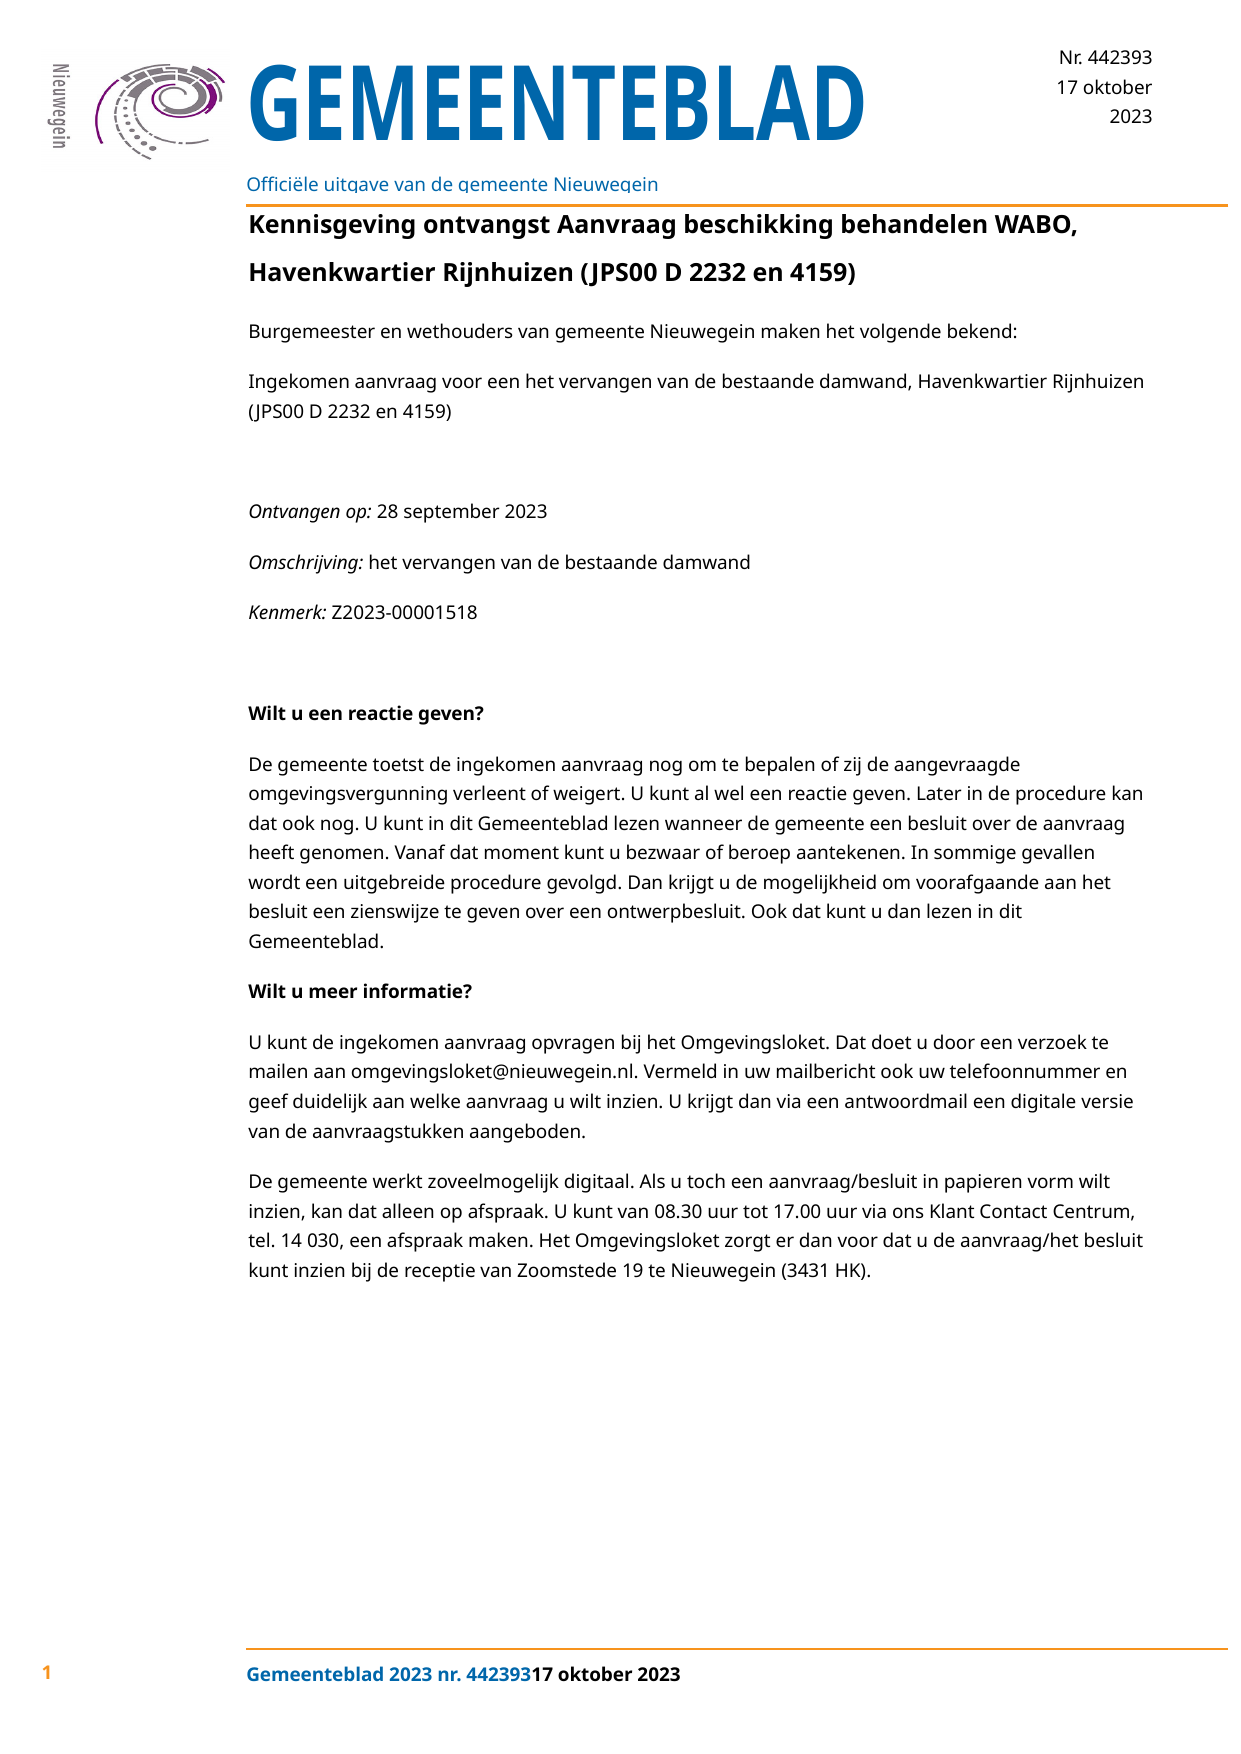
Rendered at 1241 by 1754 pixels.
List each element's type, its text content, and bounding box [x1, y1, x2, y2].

text De gemeente toetst de ingekomen aanvraag nog om te bepalen of zij de aangevraagde omgevingsvergunning verleent of weigert. U kunt al wel een reactie geven. Later in de procedure kan dat ook nog. U kunt in dit Gemeenteblad lezen wanneer de gemeente een besluit over de aanvraag heeft genomen. Vanaf dat moment kunt u bezwaar of beroep aantekenen. In sommige gevallen wordt een uitgebreide procedure gevolgd. Dan krijgt u de mogelijkheid om voorafgaande aan het besluit een zienswijze te geven over een ontwerpbesluit. Ook dat kunt u dan lezen in dit Gemeenteblad. [248, 751, 1152, 954]
text Burgemeester en wethouders van gemeente Nieuwegein maken het volgende bekend: [248, 318, 1152, 344]
text Omschrijving: het vervangen van de bestaande damwand [248, 549, 1152, 575]
text U kunt de ingekomen aanvraag opvragen bij het Omgevingsloket. Dat doet u door een verzoek te mailen aan omgevingsloket@nieuwegein.nl. Vermeld in uw mailbericht ook uw telefoonnummer en geef duidelijk aan welke aanvraag u wilt inzien. U krijgt dan via een antwoordmail een digitale versie van de aanvraagstukken aangeboden. [248, 1029, 1152, 1144]
text Ontvangen op: 28 september 2023 [248, 499, 1152, 524]
text Wilt u een reactie geven? [248, 700, 1152, 726]
text Ingekomen aanvraag voor een het vervangen van de bestaande damwand, Havenkwartier Rijnhuizen (JPS00 D 2232 en 4159) [248, 368, 1152, 424]
text De gemeente werkt zoveelmogelijk digitaal. Als u toch een aanvraag/besluit in papieren vorm wilt inzien, kan dat alleen op afspraak. U kunt van 08.30 uur tot 17.00 uur via ons Klant Contact Centrum, tel. 14 030, een afspraak maken. Het Omgevingsloket zorgt er dan voor dat u de aanvraag/het besluit kunt inzien bij de receptie van Zoomstede 19 te Nieuwegein (3431 HK). [248, 1168, 1152, 1283]
picture [41, 47, 231, 172]
text Kennisgeving ontvangst Aanvraag beschikking behandelen WABO, Havenkwartier Rijnhuizen (JPS00 D 2232 en 4159) [248, 207, 1152, 288]
text Kenmerk: Z2023-00001518 [248, 599, 1152, 625]
text Wilt u meer informatie? [248, 979, 1152, 1004]
